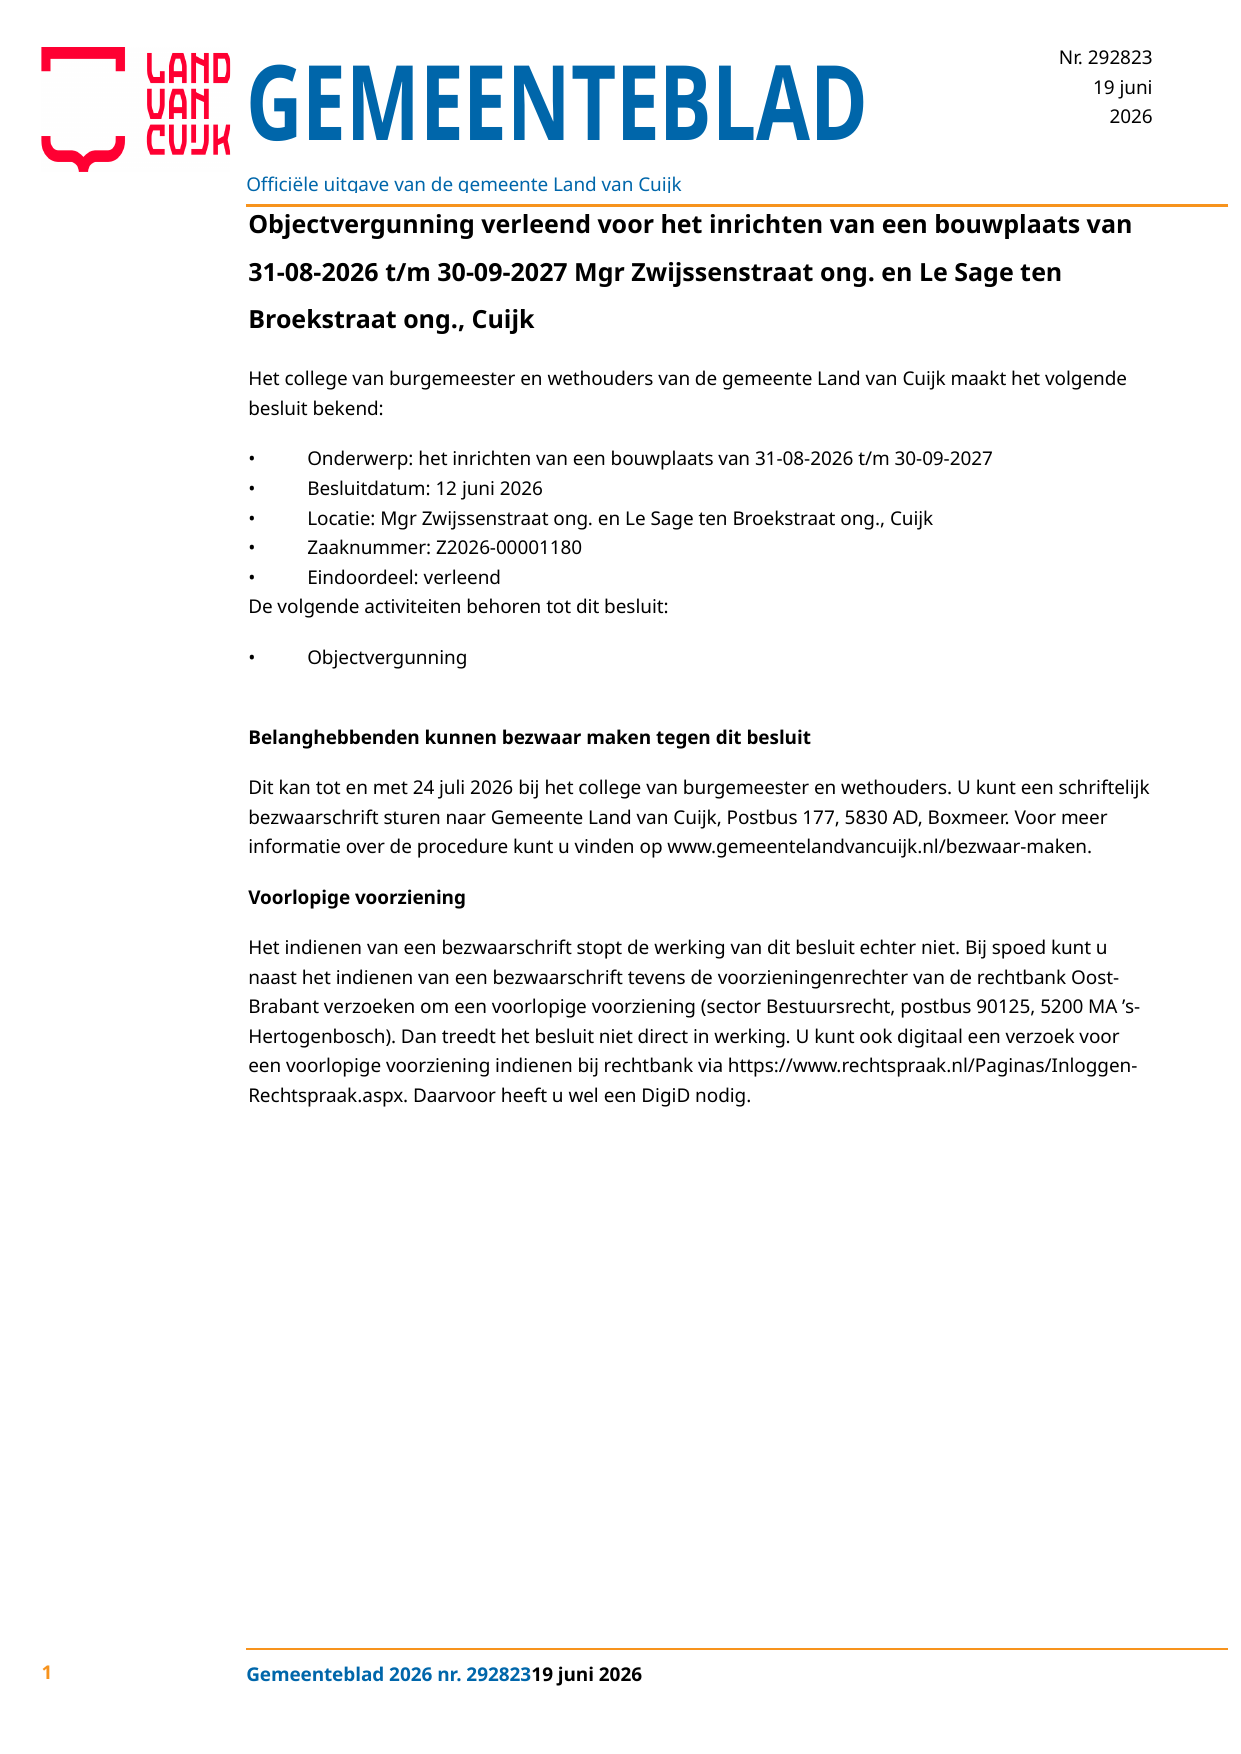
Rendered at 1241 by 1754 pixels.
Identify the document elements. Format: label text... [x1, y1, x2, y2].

picture [41, 47, 231, 172]
text Het indienen van een bezwaarschrift stopt de werking van dit besluit echter niet. Bij spoed kunt u naast het indienen van een bezwaarschrift tevens de voorzieningenrechter van de rechtbank Oost-Brabant verzoeken om een voorlopige voorziening (sector Bestuursrecht, postbus 90125, 5200 MA ’s-Hertogenbosch). Dan treedt het besluit niet direct in werking. U kunt ook digitaal een verzoek voor een voorlopige voorziening indienen bij rechtbank via https://www.rechtspraak.nl/Paginas/Inloggen-Rechtspraak.aspx. Daarvoor heeft u wel een DigiD nodig. [248, 934, 1152, 1108]
text De volgende activiteiten behoren tot dit besluit: [248, 593, 1152, 619]
list Besluitdatum: 12 juni 2026 [248, 475, 1152, 501]
text Het college van burgemeester en wethouders van de gemeente Land van Cuijk maakt het volgende besluit bekend: [248, 366, 1152, 421]
list Onderwerp: het inrichten van een bouwplaats van 31-08-2026 t/m 30-09-2027 [248, 446, 1152, 471]
text Objectvergunning verleend voor het inrichten van een bouwplaats van 31-08-2026 t/m 30-09-2027 Mgr Zwijssenstraat ong. en Le Sage ten Broekstraat ong., Cuijk [248, 207, 1152, 336]
text Dit kan tot en met 24 juli 2026 bij het college van burgemeester en wethouders. U kunt een schriftelijk bezwaarschrift sturen naar Gemeente Land van Cuijk, Postbus 177, 5830 AD, Boxmeer. Voor meer informatie over de procedure kunt u vinden op www.gemeentelandvancuijk.nl/bezwaar-maken. [248, 774, 1152, 859]
list Zaaknummer: Z2026-00001180 [248, 534, 1152, 560]
text Voorlopige voorziening [248, 884, 1152, 909]
text Belanghebbenden kunnen bezwaar maken tegen dit besluit [248, 724, 1152, 749]
list Eindoordeel: verleend [248, 564, 1152, 589]
list Objectvergunning [248, 644, 1152, 669]
list Locatie: Mgr Zwijssenstraat ong. en Le Sage ten Broekstraat ong., Cuijk [248, 505, 1152, 530]
